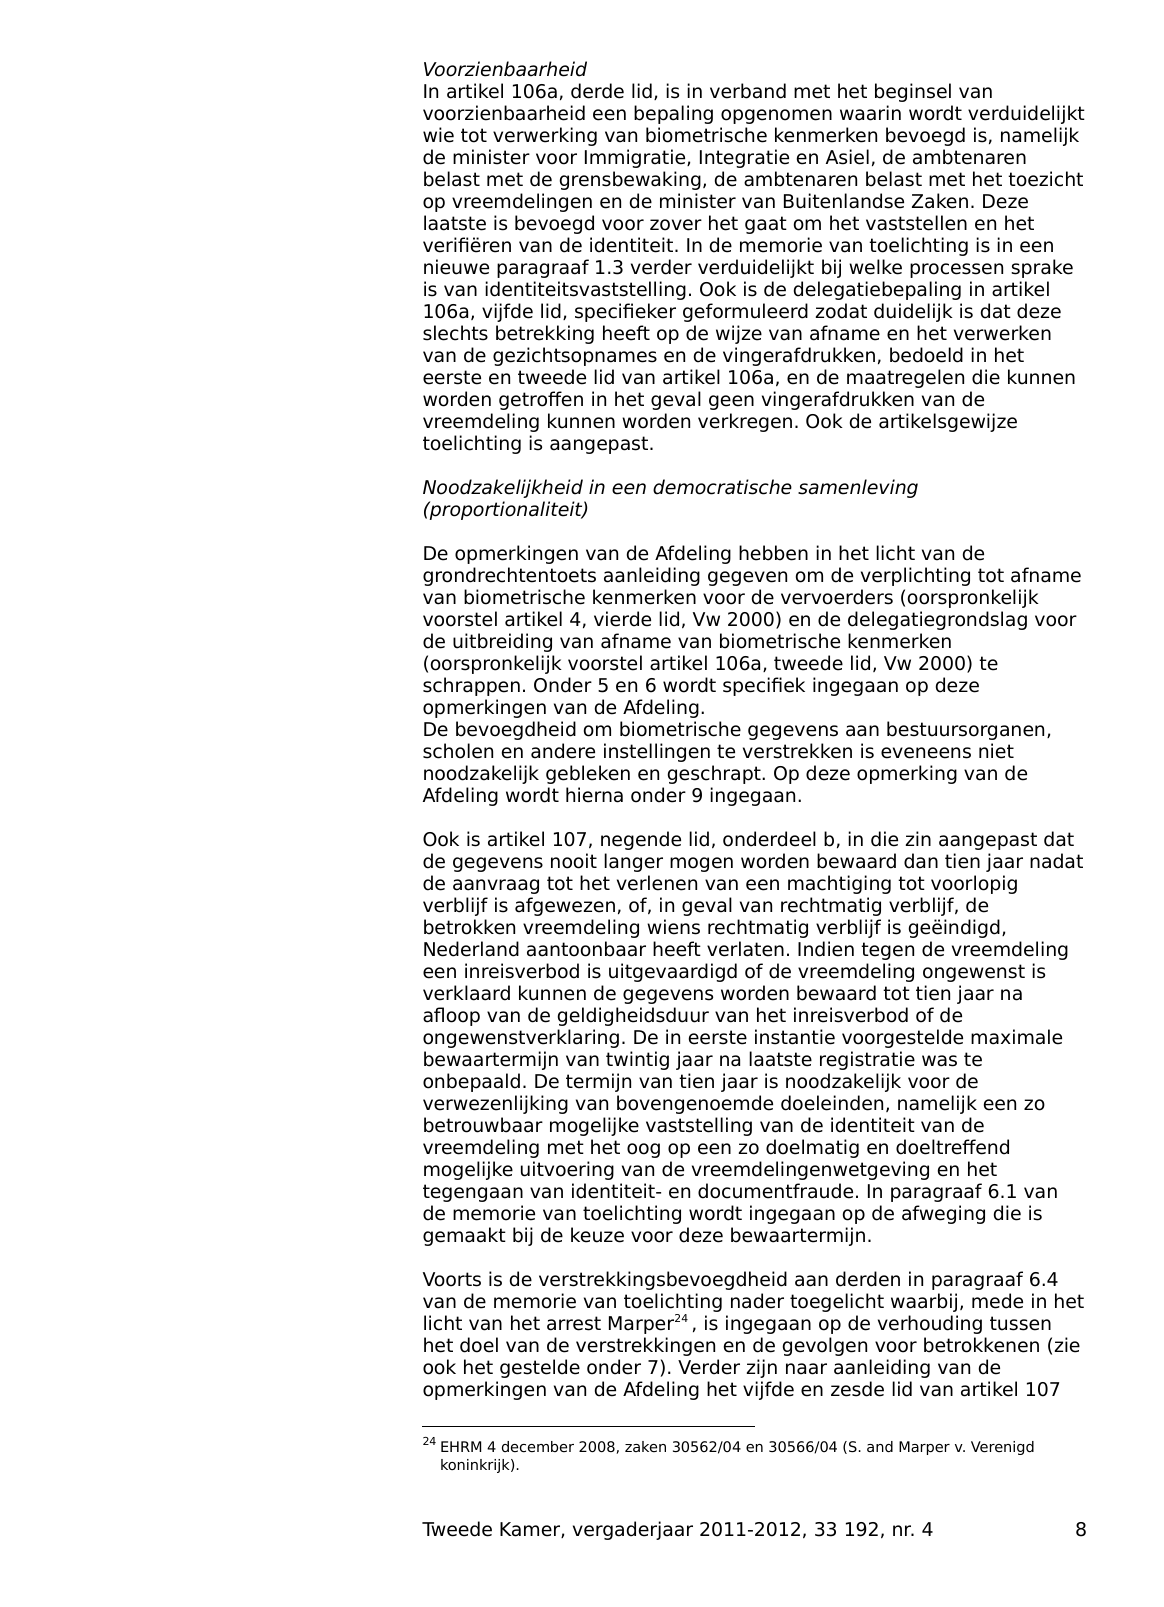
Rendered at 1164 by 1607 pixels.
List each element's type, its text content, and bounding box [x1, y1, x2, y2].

subtitle Noodzakelijkheid in een democratische samenleving (proportionaliteit) [422, 477, 1087, 521]
text In artikel 106a, derde lid, is in verband met het beginsel van voorzienbaarheid een bepaling opgenomen waarin wordt verduidelijkt wie tot verwerking van biometrische kenmerken bevoegd is, namelijk de minister voor Immigratie, Integratie en Asiel, de ambtenaren belast met de grensbewaking, de ambtenaren belast met het toezicht op vreemdelingen en de minister van Buitenlandse Zaken. Deze laatste is bevoegd voor zover het gaat om het vaststellen en het verifiëren van de identiteit. In de memorie van toelichting is in een nieuwe paragraaf 1.3 verder verduidelijkt bij welke processen sprake is van identiteitsvaststelling. Ook is de delegatiebepaling in artikel 106a, vijfde lid, specifieker geformuleerd zodat duidelijk is dat deze slechts betrekking heeft op de wijze van afname en het verwerken van de gezichtsopnames en de vingerafdrukken, bedoeld in het eerste en tweede lid van artikel 106a, en de maatregelen die kunnen worden getroffen in het geval geen vingerafdrukken van de vreemdeling kunnen worden verkregen. Ook de artikelsgewijze toelichting is aangepast. [422, 81, 1087, 455]
text De opmerkingen van de Afdeling hebben in het licht van de grondrechtentoets aanleiding gegeven om de verplichting tot afname van biometrische kenmerken voor de vervoerders (oorspronkelijk voorstel artikel 4, vierde lid, Vw 2000) en de delegatiegrondslag voor de uitbreiding van afname van biometrische kenmerken (oorspronkelijk voorstel artikel 106a, tweede lid, Vw 2000) te schrappen. Onder 5 en 6 wordt specifiek ingegaan op deze opmerkingen van de Afdeling. [422, 543, 1087, 719]
subtitle Voorzienbaarheid [422, 59, 1087, 81]
text Ook is artikel 107, negende lid, onderdeel b, in die zin aangepast dat de gegevens nooit langer mogen worden bewaard dan tien jaar nadat de aanvraag tot het verlenen van een machtiging tot voorlopig verblijf is afgewezen, of, in geval van rechtmatig verblijf, de betrokken vreemdeling wiens rechtmatig verblijf is geëindigd, Nederland aantoonbaar heeft verlaten. Indien tegen de vreemdeling een inreisverbod is uitgevaardigd of de vreemdeling ongewenst is verklaard kunnen de gegevens worden bewaard tot tien jaar na afloop van de geldigheidsduur van het inreisverbod of de ongewenstverklaring. De in eerste instantie voorgestelde maximale bewaartermijn van twintig jaar na laatste registratie was te onbepaald. De termijn van tien jaar is noodzakelijk voor de verwezenlijking van bovengenoemde doeleinden, namelijk een zo betrouwbaar mogelijke vaststelling van de identiteit van de vreemdeling met het oog op een zo doelmatig en doeltreffend mogelijke uitvoering van de vreemdelingenwetgeving en het tegengaan van identiteit- en documentfraude. In paragraaf 6.1 van de memorie van toelichting wordt ingegaan op de afweging die is gemaakt bij de keuze voor deze bewaartermijn. [422, 829, 1087, 1247]
text EHRM 4 december 2008, zaken 30562/04 en 30566/04 (S. and Marper v. Verenigd koninkrijk). [422, 1435, 1087, 1474]
text Voorts is de verstrekkingsbevoegdheid aan derden in paragraaf 6.4 van de memorie van toelichting nader toegelicht waarbij, mede in het licht van het arrest Marper, is ingegaan op de verhouding tussen het doel van de verstrekkingen en de gevolgen voor betrokkenen (zie ook het gestelde onder 7). Verder zijn naar aanleiding van de opmerkingen van de Afdeling het vijfde en zesde lid van artikel 107 [422, 1269, 1087, 1401]
text De bevoegdheid om biometrische gegevens aan bestuursorganen, scholen en andere instellingen te verstrekken is eveneens niet noodzakelijk gebleken en geschrapt. Op deze opmerking van de Afdeling wordt hierna onder 9 ingegaan. [422, 719, 1087, 807]
